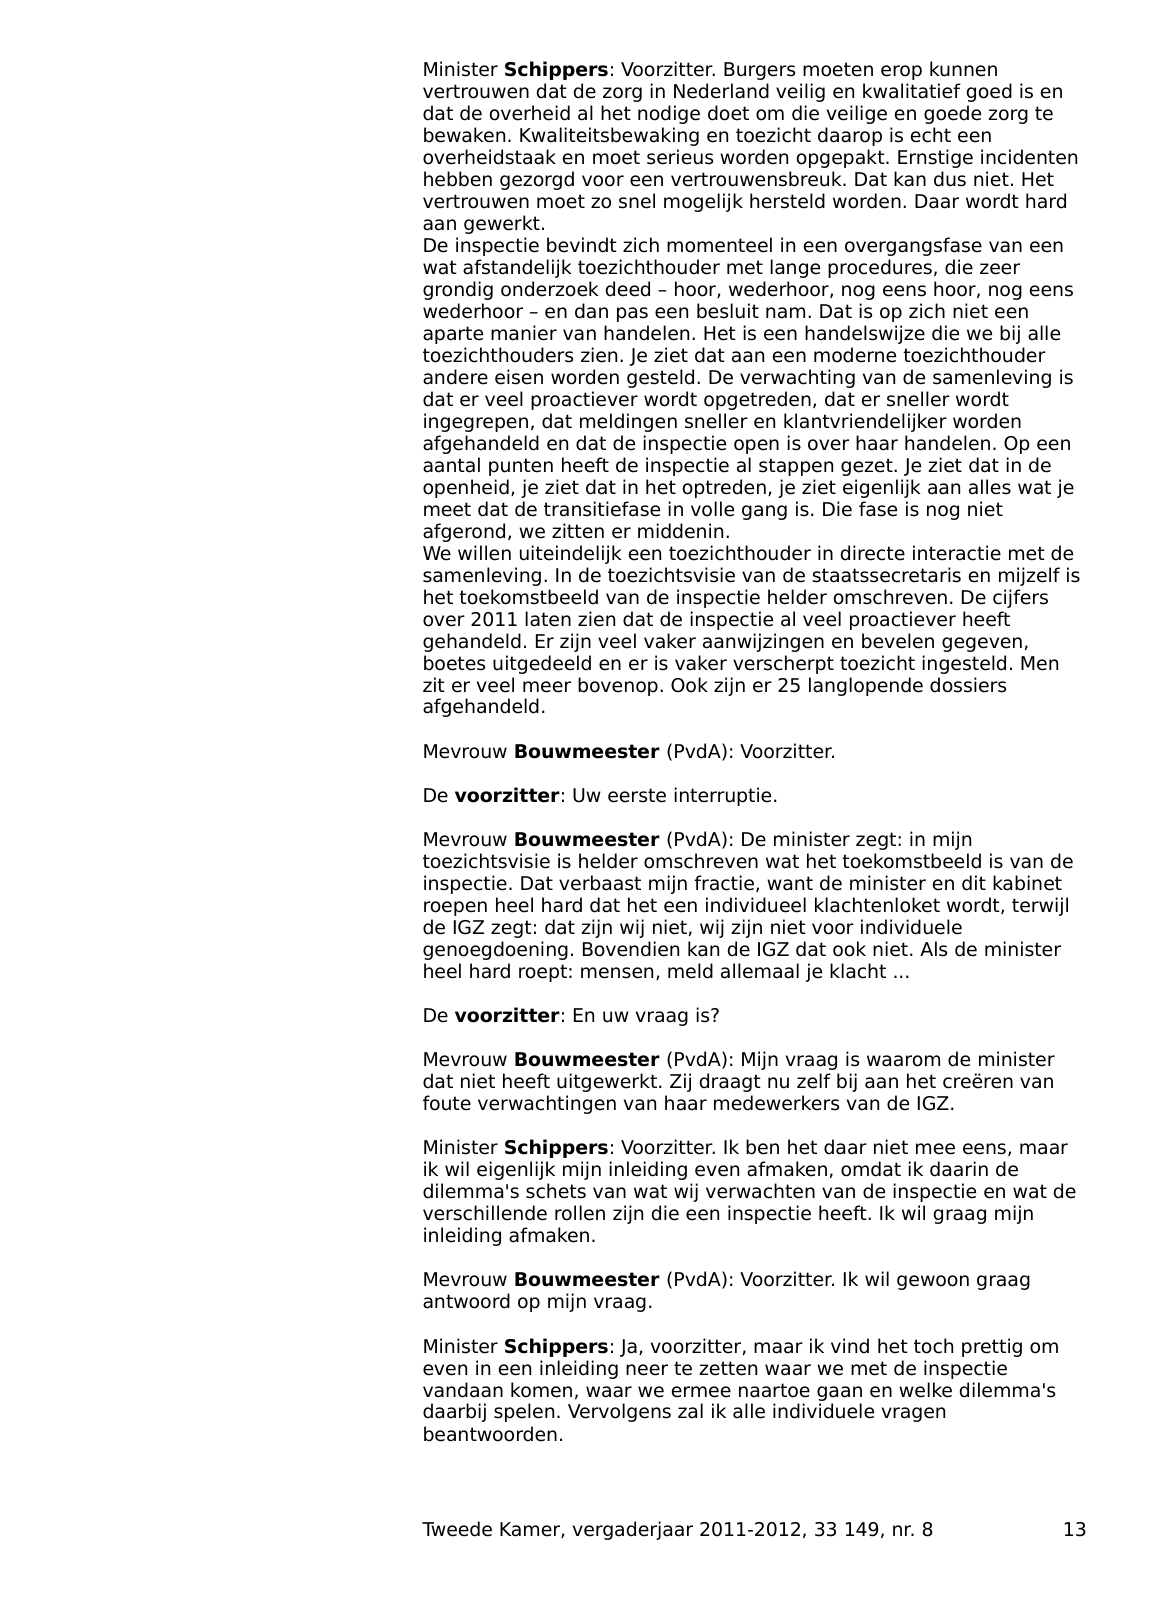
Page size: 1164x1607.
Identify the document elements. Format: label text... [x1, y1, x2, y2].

text We willen uiteindelijk een toezichthouder in directe interactie met de samenleving. In de toezichtsvisie van de staatssecretaris en mijzelf is het toekomstbeeld van de inspectie helder omschreven. De cijfers over 2011 laten zien dat de inspectie al veel proactiever heeft gehandeld. Er zijn veel vaker aanwijzingen en bevelen gegeven, boetes uitgedeeld en er is vaker verscherpt toezicht ingesteld. Men zit er veel meer bovenop. Ook zijn er 25 langlopende dossiers afgehandeld. [422, 543, 1087, 718]
text Mevrouw Bouwmeester (PvdA): Mijn vraag is waarom de minister dat niet heeft uitgewerkt. Zij draagt nu zelf bij aan het creëren van foute verwachtingen van haar medewerkers van de IGZ. [422, 1049, 1087, 1115]
text De voorzitter: En uw vraag is? [422, 1005, 1087, 1027]
text Mevrouw Bouwmeester (PvdA): Voorzitter. [422, 741, 1087, 763]
text De voorzitter: Uw eerste interruptie. [422, 785, 1087, 807]
text Minister Schippers: Voorzitter. Ik ben het daar niet mee eens, maar ik wil eigenlijk mijn inleiding even afmaken, omdat ik daarin de dilemma's schets van wat wij verwachten van de inspectie en wat de verschillende rollen zijn die een inspectie heeft. Ik wil graag mijn inleiding afmaken. [422, 1137, 1087, 1247]
text Mevrouw Bouwmeester (PvdA): De minister zegt: in mijn toezichtsvisie is helder omschreven wat het toekomstbeeld is van de inspectie. Dat verbaast mijn fractie, want de minister en dit kabinet roepen heel hard dat het een individueel klachtenloket wordt, terwijl de IGZ zegt: dat zijn wij niet, wij zijn niet voor individuele genoegdoening. Bovendien kan de IGZ dat ook niet. Als de minister heel hard roept: mensen, meld allemaal je klacht ... [422, 829, 1087, 983]
text Minister Schippers: Voorzitter. Burgers moeten erop kunnen vertrouwen dat de zorg in Nederland veilig en kwalitatief goed is en dat de overheid al het nodige doet om die veilige en goede zorg te bewaken. Kwaliteitsbewaking en toezicht daarop is echt een overheidstaak en moet serieus worden opgepakt. Ernstige incidenten hebben gezorgd voor een vertrouwensbreuk. Dat kan dus niet. Het vertrouwen moet zo snel mogelijk hersteld worden. Daar wordt hard aan gewerkt. [422, 59, 1087, 235]
text Minister Schippers: Ja, voorzitter, maar ik vind het toch prettig om even in een inleiding neer te zetten waar we met de inspectie vandaan komen, waar we ermee naartoe gaan en welke dilemma's daarbij spelen. Vervolgens zal ik alle individuele vragen beantwoorden. [422, 1336, 1087, 1445]
text De inspectie bevindt zich momenteel in een overgangsfase van een wat afstandelijk toezichthouder met lange procedures, die zeer grondig onderzoek deed – hoor, wederhoor, nog eens hoor, nog eens wederhoor – en dan pas een besluit nam. Dat is op zich niet een aparte manier van handelen. Het is een handelswijze die we bij alle toezichthouders zien. Je ziet dat aan een moderne toezichthouder andere eisen worden gesteld. De verwachting van de samenleving is dat er veel proactiever wordt opgetreden, dat er sneller wordt ingegrepen, dat meldingen sneller en klantvriendelijker worden afgehandeld en dat de inspectie open is over haar handelen. Op een aantal punten heeft de inspectie al stappen gezet. Je ziet dat in de openheid, je ziet dat in het optreden, je ziet eigenlijk aan alles wat je meet dat de transitiefase in volle gang is. Die fase is nog niet afgerond, we zitten er middenin. [422, 235, 1087, 543]
text Mevrouw Bouwmeester (PvdA): Voorzitter. Ik wil gewoon graag antwoord op mijn vraag. [422, 1269, 1087, 1313]
